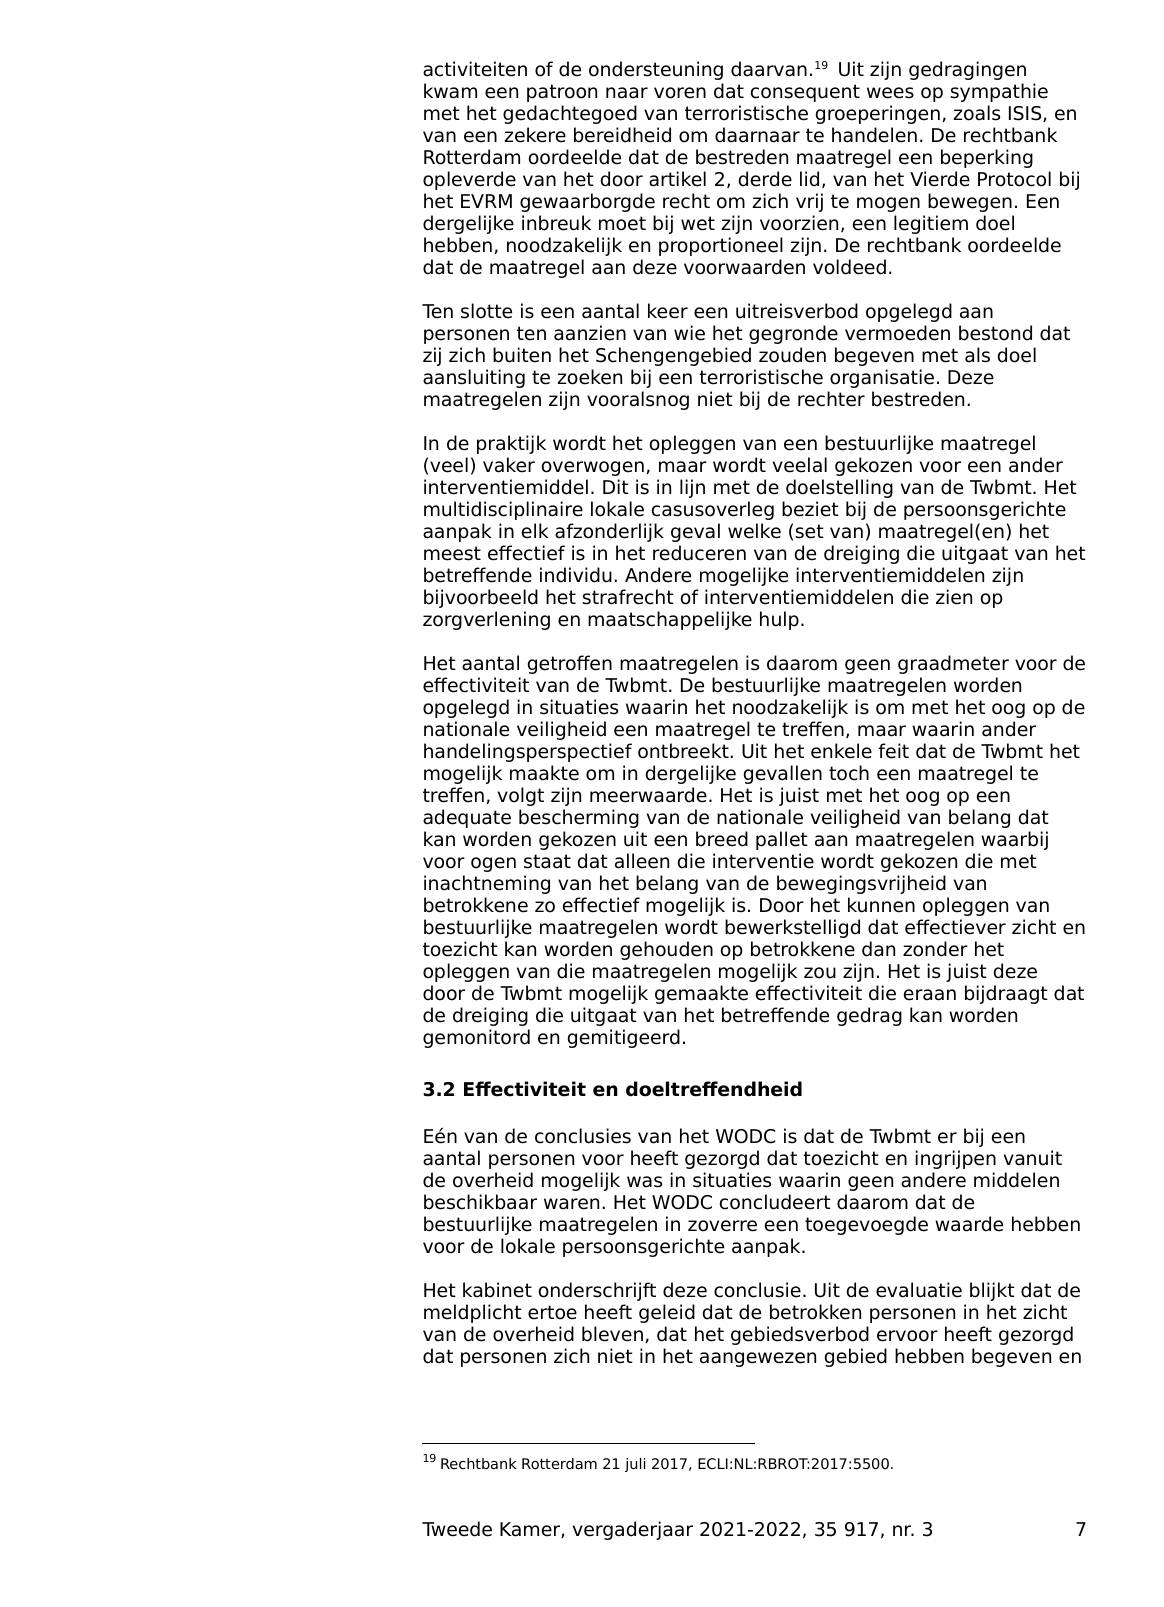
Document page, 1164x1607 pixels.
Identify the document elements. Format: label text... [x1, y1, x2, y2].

text activiteiten of de ondersteuning daarvan. Uit zijn gedragingen kwam een patroon naar voren dat consequent wees op sympathie met het gedachtegoed van terroristische groeperingen, zoals ISIS, en van een zekere bereidheid om daarnaar te handelen. De rechtbank Rotterdam oordeelde dat de bestreden maatregel een beperking opleverde van het door artikel 2, derde lid, van het Vierde Protocol bij het EVRM gewaarborgde recht om zich vrij te mogen bewegen. Een dergelijke inbreuk moet bij wet zijn voorzien, een legitiem doel hebben, noodzakelijk en proportioneel zijn. De rechtbank oordeelde dat de maatregel aan deze voorwaarden voldeed. [422, 59, 1087, 279]
text In de praktijk wordt het opleggen van een bestuurlijke maatregel (veel) vaker overwogen, maar wordt veelal gekozen voor een ander interventiemiddel. Dit is in lijn met de doelstelling van de Twbmt. Het multidisciplinaire lokale casusoverleg beziet bij de persoonsgerichte aanpak in elk afzonderlijk geval welke (set van) maatregel(en) het meest effectief is in het reduceren van de dreiging die uitgaat van het betreffende individu. Andere mogelijke interventiemiddelen zijn bijvoorbeeld het strafrecht of interventiemiddelen die zien op zorgverlening en maatschappelijke hulp. [422, 433, 1087, 631]
text Rechtbank Rotterdam 21 juli 2017, ECLI:NL:RBROT:2017:5500. [422, 1452, 1087, 1474]
text Ten slotte is een aantal keer een uitreisverbod opgelegd aan personen ten aanzien van wie het gegronde vermoeden bestond dat zij zich buiten het Schengengebied zouden begeven met als doel aansluiting te zoeken bij een terroristische organisatie. Deze maatregelen zijn vooralsnog niet bij de rechter bestreden. [422, 301, 1087, 411]
text Eén van de conclusies van het WODC is dat de Twbmt er bij een aantal personen voor heeft gezorgd dat toezicht en ingrijpen vanuit de overheid mogelijk was in situaties waarin geen andere middelen beschikbaar waren. Het WODC concludeert daarom dat de bestuurlijke maatregelen in zoverre een toegevoegde waarde hebben voor de lokale persoonsgerichte aanpak. [422, 1126, 1087, 1258]
text Het aantal getroffen maatregelen is daarom geen graadmeter voor de effectiviteit van de Twbmt. De bestuurlijke maatregelen worden opgelegd in situaties waarin het noodzakelijk is om met het oog op de nationale veiligheid een maatregel te treffen, maar waarin ander handelingsperspectief ontbreekt. Uit het enkele feit dat de Twbmt het mogelijk maakte om in dergelijke gevallen toch een maatregel te treffen, volgt zijn meerwaarde. Het is juist met het oog op een adequate bescherming van de nationale veiligheid van belang dat kan worden gekozen uit een breed pallet aan maatregelen waarbij voor ogen staat dat alleen die interventie wordt gekozen die met inachtneming van het belang van de bewegingsvrijheid van betrokkene zo effectief mogelijk is. Door het kunnen opleggen van bestuurlijke maatregelen wordt bewerkstelligd dat effectiever zicht en toezicht kan worden gehouden op betrokkene dan zonder het opleggen van die maatregelen mogelijk zou zijn. Het is juist deze door de Twbmt mogelijk gemaakte effectiviteit die eraan bijdraagt dat de dreiging die uitgaat van het betreffende gedrag kan worden gemonitord en gemitigeerd. [422, 653, 1087, 1049]
text Het kabinet onderschrijft deze conclusie. Uit de evaluatie blijkt dat de meldplicht ertoe heeft geleid dat de betrokken personen in het zicht van de overheid bleven, dat het gebiedsverbod ervoor heeft gezorgd dat personen zich niet in het aangewezen gebied hebben begeven en [422, 1280, 1087, 1368]
subtitle 3.2 Effectiviteit en doeltreffendheid [422, 1079, 1087, 1101]
